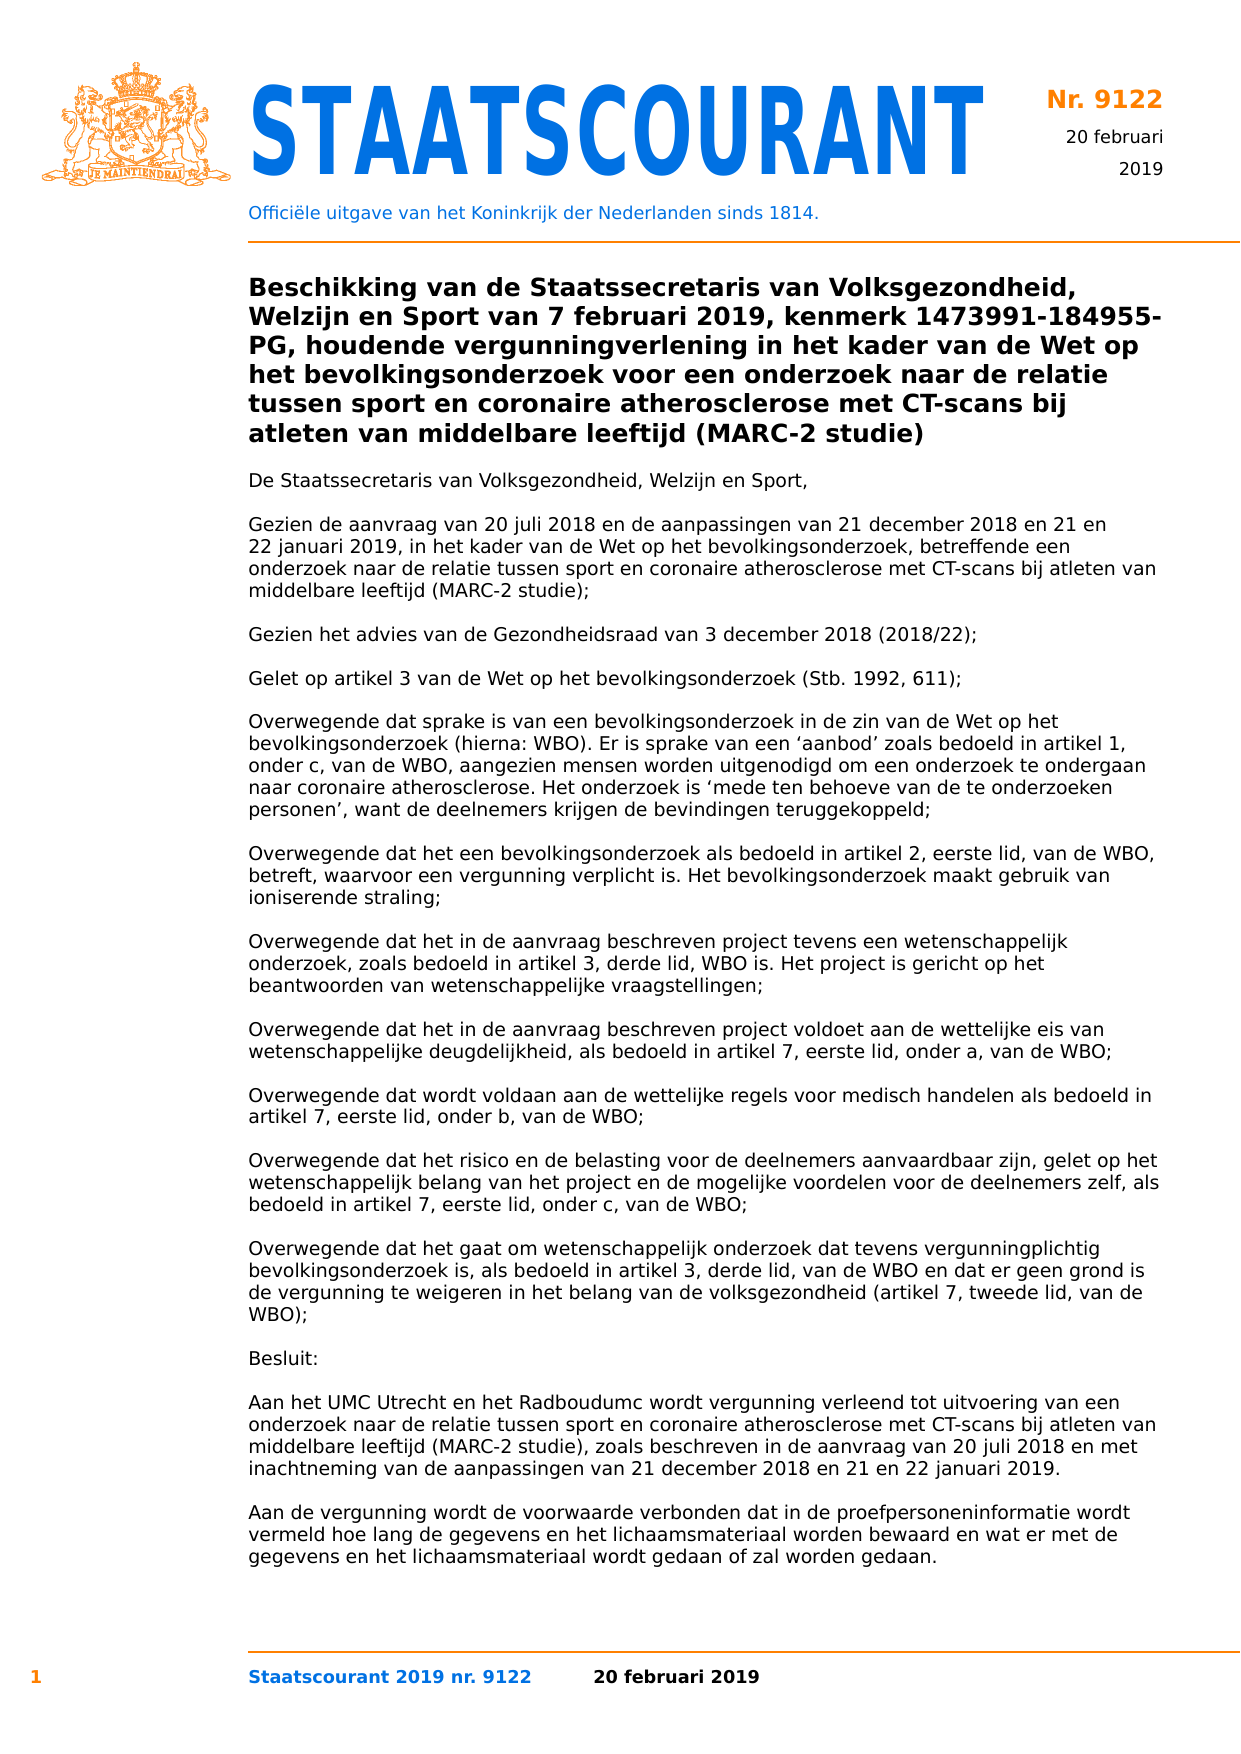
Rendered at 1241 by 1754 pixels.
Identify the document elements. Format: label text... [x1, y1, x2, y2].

text Besluit: [248, 1348, 1163, 1370]
text Gelet op artikel 3 van de Wet op het bevolkingsonderzoek (Stb. 1992, 611); [248, 667, 1163, 689]
table_cell 2019 [998, 153, 1240, 203]
text Overwegende dat het in de aanvraag beschreven project tevens een wetenschappelijk onderzoek, zoals bedoeld in artikel 3, derde lid, WBO is. Het project is gericht op het beantwoorden van wetenschappelijke vraagstellingen; [248, 931, 1163, 997]
text Overwegende dat het gaat om wetenschappelijk onderzoek dat tevens vergunningplichtig bevolkingsonderzoek is, als bedoeld in artikel 3, derde lid, van de WBO en dat er geen grond is de vergunning te weigeren in het belang van de volksgezondheid (artikel 7, tweede lid, van de WBO); [248, 1238, 1163, 1326]
table_cell 20 februari [998, 121, 1240, 153]
text Overwegende dat het een bevolkingsonderzoek als bedoeld in artikel 2, eerste lid, van de WBO, betreft, waarvoor een vergunning verplicht is. Het bevolkingsonderzoek maakt gebruik van ioniserende straling; [248, 843, 1163, 909]
text Overwegende dat wordt voldaan aan de wettelijke regels voor medisch handelen als bedoeld in artikel 7, eerste lid, onder b, van de WBO; [248, 1084, 1163, 1128]
text Gezien het advies van de Gezondheidsraad van 3 december 2018 (2018/22); [248, 623, 1163, 646]
table_cell Officiële uitgave van het Koninkrijk der Nederlanden sinds 1814. [248, 203, 1240, 241]
text Overwegende dat sprake is van een bevolkingsonderzoek in de zin van de Wet op het bevolkingsonderzoek (hierna: WBO). Er is sprake van een ‘aanbod’ zoals bedoeld in artikel 1, onder c, van de WBO, aangezien mensen worden uitgenodigd om een onderzoek te ondergaan naar coronaire atherosclerose. Het onderzoek is ‘mede ten behoeve van de te onderzoeken personen’, want de deelnemers krijgen de bevindingen teruggekoppeld; [248, 711, 1163, 821]
text Gezien de aanvraag van 20 juli 2018 en de aanpassingen van 21 december 2018 en 21 en 22 januari 2019, in het kader van de Wet op het bevolkingsonderzoek, betreffende een onderzoek naar de relatie tussen sport en coronaire atherosclerose met CT-scans bij atleten van middelbare leeftijd (MARC-2 studie); [248, 514, 1163, 602]
text Overwegende dat het in de aanvraag beschreven project voldoet aan de wettelijke eis van wetenschappelijke deugdelijkheid, als bedoeld in artikel 7, eerste lid, onder a, van de WBO; [248, 1019, 1163, 1063]
text Overwegende dat het risico en de belasting voor de deelnemers aanvaardbaar zijn, gelet op het wetenschappelijk belang van het project en de mogelijke voordelen voor de deelnemers zelf, als bedoeld in artikel 7, eerste lid, onder c, van de WBO; [248, 1150, 1163, 1216]
table_header Nr. 9122 [998, 62, 1240, 121]
table_header [25, 62, 248, 241]
table_header STAATSCOURANT [248, 62, 998, 203]
text De Staatssecretaris van Volksgezondheid, Welzijn en Sport, [248, 470, 1163, 492]
text Aan de vergunning wordt de voorwaarde verbonden dat in de proefpersoneninformatie wordt vermeld hoe lang de gegevens en het lichaamsmateriaal worden bewaard en wat er met de gegevens en het lichaamsmateriaal wordt gedaan of zal worden gedaan. [248, 1502, 1163, 1567]
picture [41, 62, 231, 186]
text Aan het UMC Utrecht en het Radboudumc wordt vergunning verleend tot uitvoering van een onderzoek naar de relatie tussen sport en coronaire atherosclerose met CT-scans bij atleten van middelbare leeftijd (MARC-2 studie), zoals beschreven in de aanvraag van 20 juli 2018 en met inachtneming van de aanpassingen van 21 december 2018 en 21 en 22 januari 2019. [248, 1392, 1163, 1480]
subtitle Beschikking van de Staatssecretaris van Volksgezondheid, Welzijn en Sport van 7 februari 2019, kenmerk 1473991-184955-PG, houdende vergunningverlening in het kader van de Wet op het bevolkingsonderzoek voor een onderzoek naar de relatie tussen sport en coronaire atherosclerose met CT-scans bij atleten van middelbare leeftijd (MARC-2 studie) [248, 273, 1163, 448]
